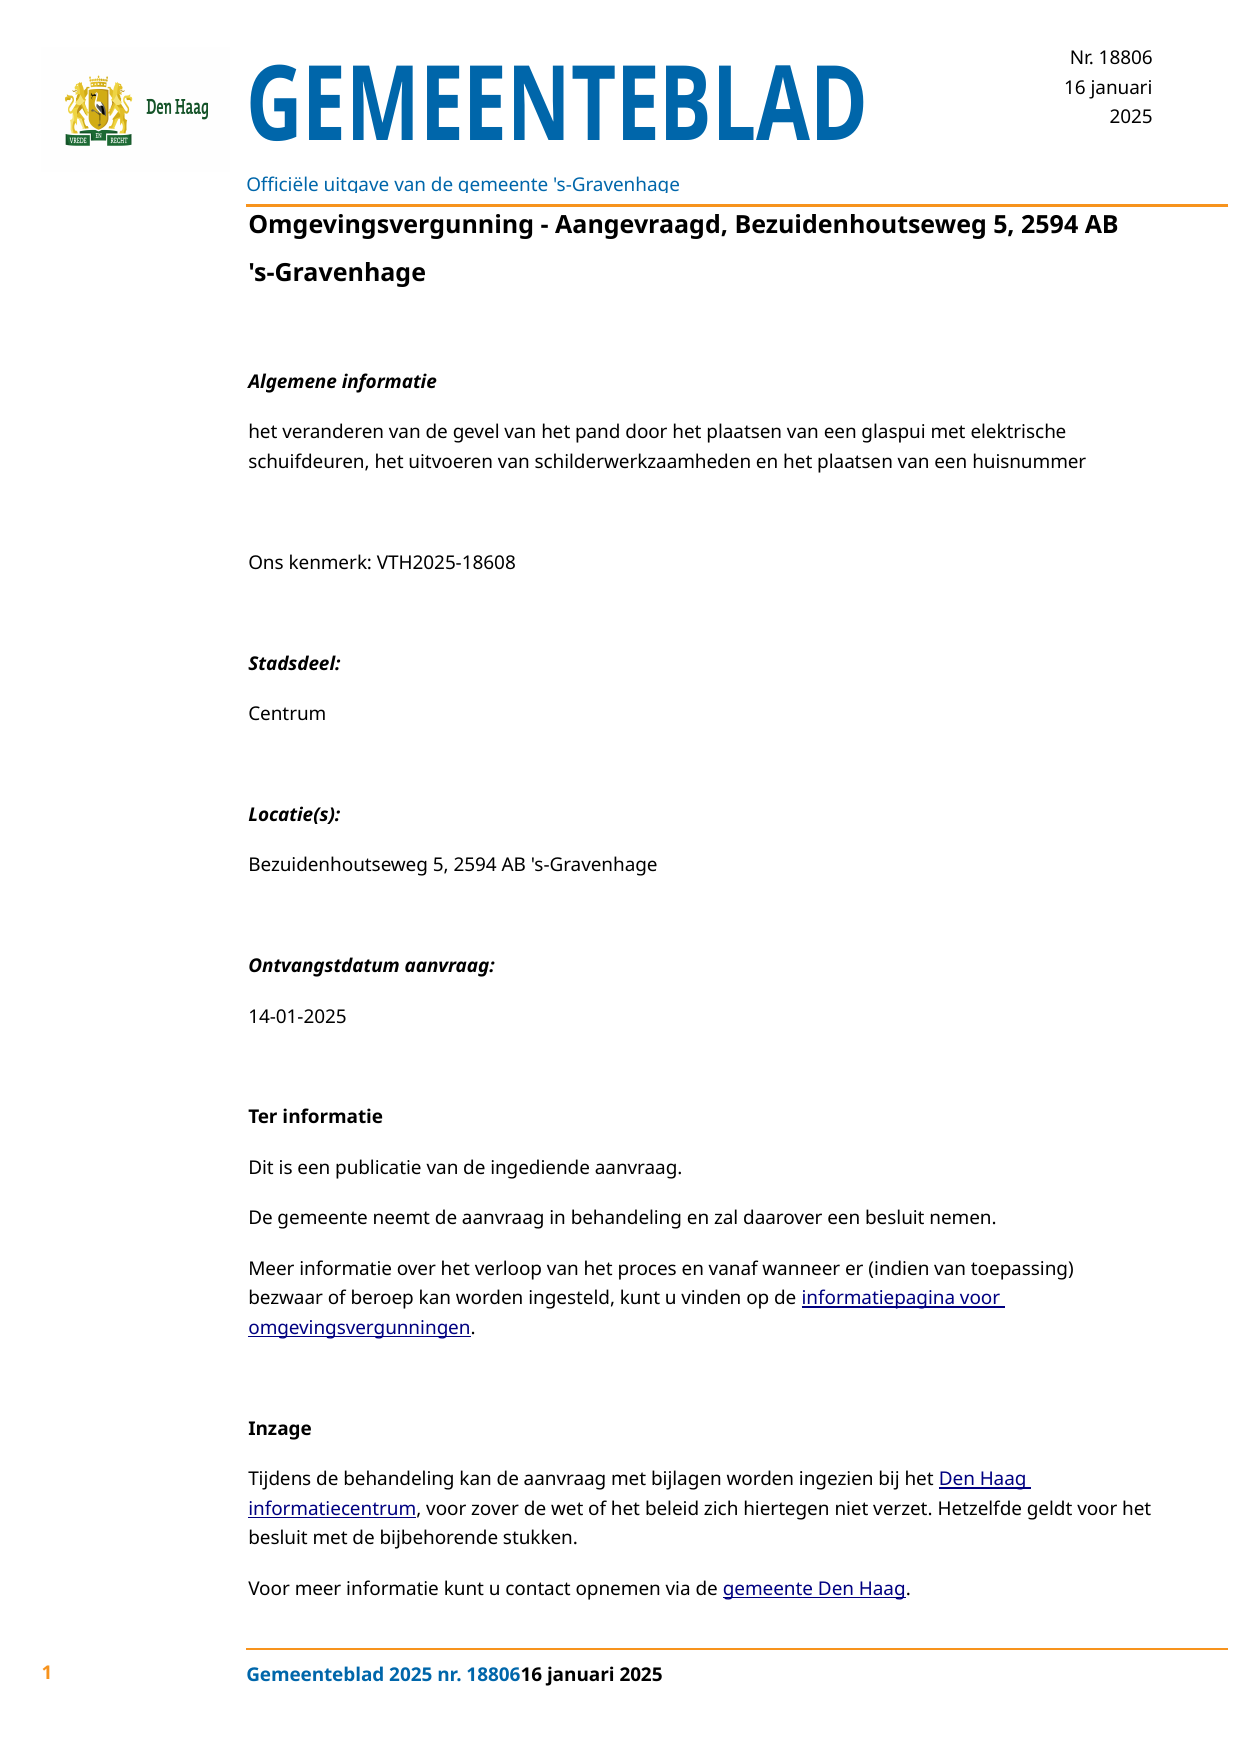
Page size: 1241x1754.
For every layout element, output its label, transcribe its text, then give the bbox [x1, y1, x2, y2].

text Ontvangstdatum aanvraag: [248, 952, 1152, 978]
text Algemene informatie [248, 368, 1152, 394]
text Centrum [248, 700, 1152, 726]
picture [41, 47, 231, 172]
text De gemeente neemt de aanvraag in behandeling en zal daarover een besluit nemen. [248, 1204, 1152, 1230]
text Locatie(s): [248, 801, 1152, 827]
text Stadsdeel: [248, 650, 1152, 676]
text Voor meer informatie kunt u contact opnemen via de gemeente Den Haag. [248, 1575, 1152, 1601]
text Dit is een publicatie van de ingediende aanvraag. [248, 1154, 1152, 1180]
text Bezuidenhoutseweg 5, 2594 AB 's-Gravenhage [248, 852, 1152, 877]
text Inzage [248, 1415, 1152, 1441]
text Ons kenmerk: VTH2025-18608 [248, 549, 1152, 575]
text het veranderen van de gevel van het pand door het plaatsen van een glaspui met elektrische schuifdeuren, het uitvoeren van schilderwerkzaamheden en het plaatsen van een huisnummer [248, 419, 1152, 474]
text Tijdens de behandeling kan de aanvraag met bijlagen worden ingezien bij het Den Haag informatiecentrum, voor zover de wet of het beleid zich hiertegen niet verzet. Hetzelfde geldt voor het besluit met de bijbehorende stukken. [248, 1465, 1152, 1550]
text Omgevingsvergunning - Aangevraagd, Bezuidenhoutseweg 5, 2594 AB 's-Gravenhage [248, 207, 1152, 288]
text Ter informatie [248, 1104, 1152, 1129]
text 14-01-2025 [248, 1003, 1152, 1029]
text Meer informatie over het verloop van het proces en vanaf wanneer er (indien van toepassing) bezwaar of beroep kan worden ingesteld, kunt u vinden op de informatiepagina voor omgevingsvergunningen. [248, 1255, 1152, 1340]
